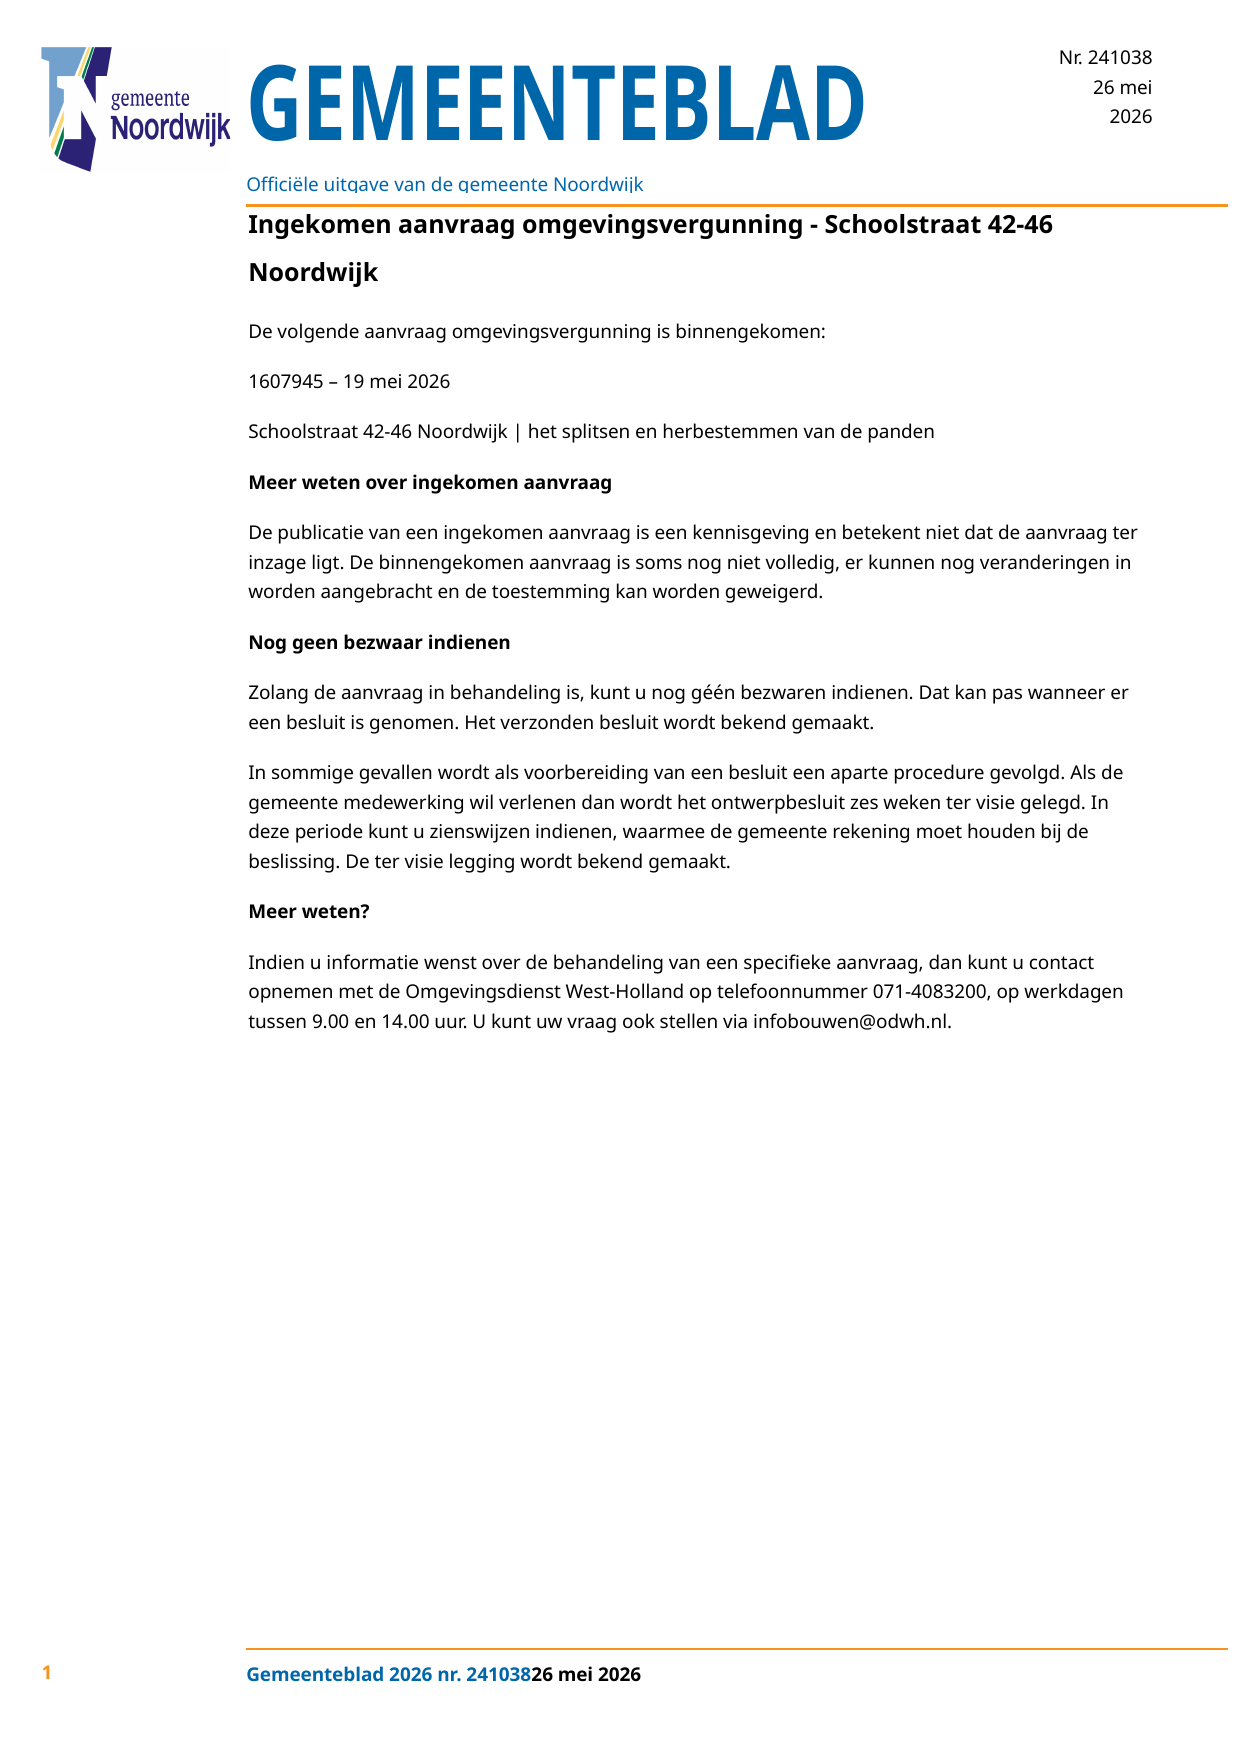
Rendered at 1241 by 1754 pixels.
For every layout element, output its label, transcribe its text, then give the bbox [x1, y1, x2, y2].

text De volgende aanvraag omgevingsvergunning is binnengekomen: [248, 318, 1152, 344]
text Meer weten? [248, 899, 1152, 924]
text Meer weten over ingekomen aanvraag [248, 469, 1152, 495]
text Ingekomen aanvraag omgevingsvergunning - Schoolstraat 42-46 Noordwijk [248, 207, 1152, 288]
text De publicatie van een ingekomen aanvraag is een kennisgeving en betekent niet dat de aanvraag ter inzage ligt. De binnengekomen aanvraag is soms nog niet volledig, er kunnen nog veranderingen in worden aangebracht en de toestemming kan worden geweigerd. [248, 519, 1152, 604]
picture [41, 47, 231, 172]
text Indien u informatie wenst over de behandeling van een specifieke aanvraag, dan kunt u contact opnemen met de Omgevingsdienst West-Holland op telefoonnummer 071-4083200, op werkdagen tussen 9.00 en 14.00 uur. U kunt uw vraag ook stellen via infobouwen@odwh.nl. [248, 949, 1152, 1034]
text 1607945 – 19 mei 2026 [248, 368, 1152, 394]
text Zolang de aanvraag in behandeling is, kunt u nog géén bezwaren indienen. Dat kan pas wanneer er een besluit is genomen. Het verzonden besluit wordt bekend gemaakt. [248, 679, 1152, 735]
text Schoolstraat 42-46 Noordwijk | het splitsen en herbestemmen van de panden [248, 419, 1152, 444]
text Nog geen bezwaar indienen [248, 629, 1152, 655]
text In sommige gevallen wordt als voorbereiding van een besluit een aparte procedure gevolgd. Als de gemeente medewerking wil verlenen dan wordt het ontwerpbesluit zes weken ter visie gelegd. In deze periode kunt u zienswijzen indienen, waarmee de gemeente rekening moet houden bij de beslissing. De ter visie legging wordt bekend gemaakt. [248, 759, 1152, 874]
